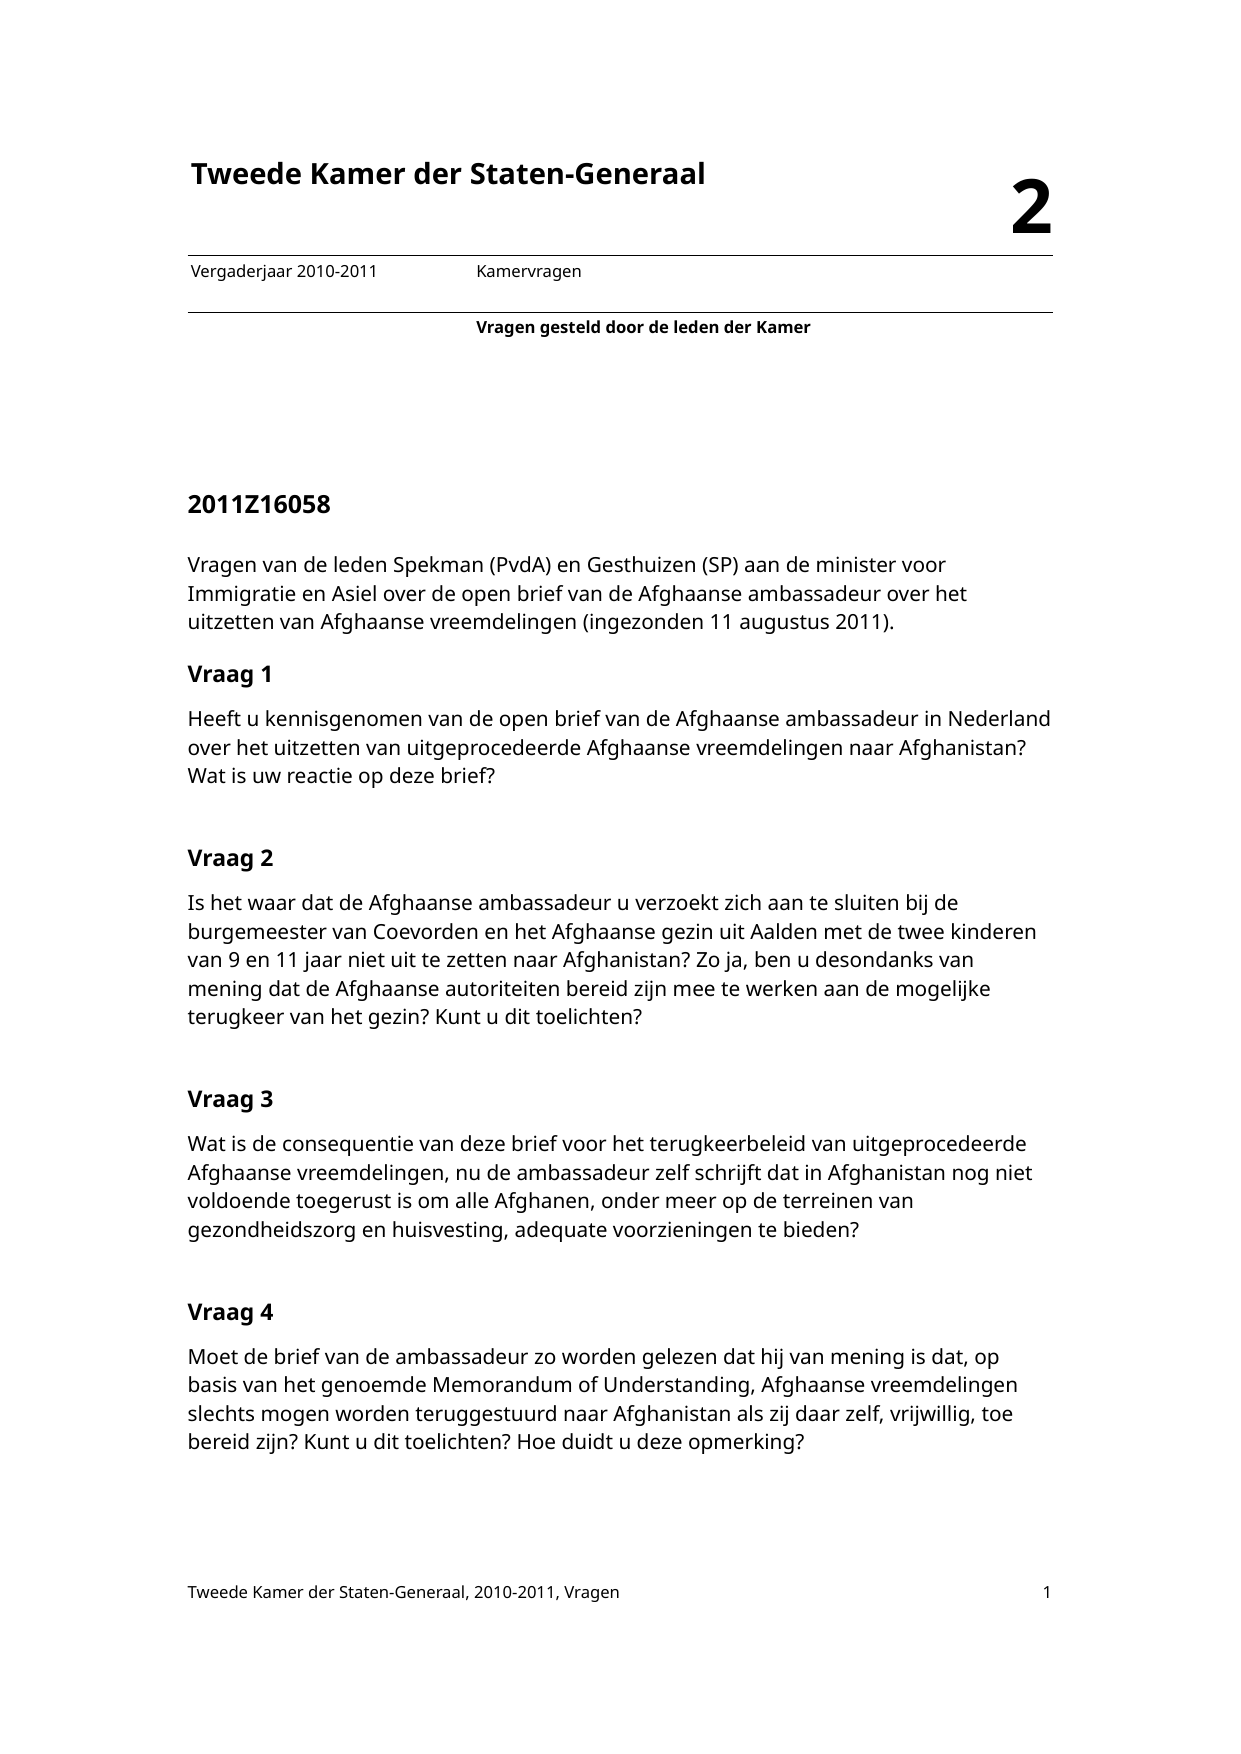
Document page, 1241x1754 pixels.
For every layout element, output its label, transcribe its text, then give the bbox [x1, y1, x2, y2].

text Wat is de consequentie van deze brief voor het terugkeerbeleid van uitgeprocedeerde Afghaanse vreemdelingen, nu de ambassadeur zelf schrijft dat in Afghanistan nog niet voldoende toegerust is om alle Afghanen, onder meer op de terreinen van gezondheidszorg en huisvesting, adequate voorzieningen te bieden? [187, 1129, 1053, 1243]
table_header Tweede Kamer der Staten-Generaal [188, 150, 879, 255]
text Is het waar dat de Afghaanse ambassadeur u verzoekt zich aan te sluiten bij de burgemeester van Coevorden en het Afghaanse gezin uit Aalden met de twee kinderen van 9 en 11 jaar niet uit te zetten naar Afghanistan? Zo ja, ben u desondanks van mening dat de Afghaanse autoriteiten bereid zijn mee te werken aan de mogelijke terugkeer van het gezin? Kunt u dit toelichten? [187, 888, 1053, 1031]
text 2011Z16058 [187, 487, 1053, 521]
subtitle Vraag 3 [187, 1083, 1053, 1114]
table_cell Vergaderjaar 2010-2011 [188, 256, 473, 312]
table_cell Kamervragen [473, 256, 1053, 312]
table_header 2 [880, 150, 1053, 255]
subtitle Vraag 1 [187, 658, 1053, 689]
subtitle Vraag 4 [187, 1296, 1053, 1327]
table_cell [188, 313, 473, 339]
text Moet de brief van de ambassadeur zo worden gelezen dat hij van mening is dat, op basis van het genoemde Memorandum of Understanding, Afghaanse vreemdelingen slechts mogen worden teruggestuurd naar Afghanistan als zij daar zelf, vrijwillig, toe bereid zijn? Kunt u dit toelichten? Hoe duidt u deze opmerking? [187, 1342, 1053, 1456]
text Heeft u kennisgenomen van de open brief van de Afghaanse ambassadeur in Nederland over het uitzetten van uitgeprocedeerde Afghaanse vreemdelingen naar Afghanistan? Wat is uw reactie op deze brief? [187, 704, 1053, 790]
table_cell Vragen gesteld door de leden der Kamer [473, 313, 1053, 339]
subtitle Vraag 2 [187, 842, 1053, 873]
text Vragen van de leden Spekman (PvdA) en Gesthuizen (SP) aan de minister voor Immigratie en Asiel over de open brief van de Afghaanse ambassadeur over het uitzetten van Afghaanse vreemdelingen (ingezonden 11 augustus 2011). [187, 550, 1053, 636]
